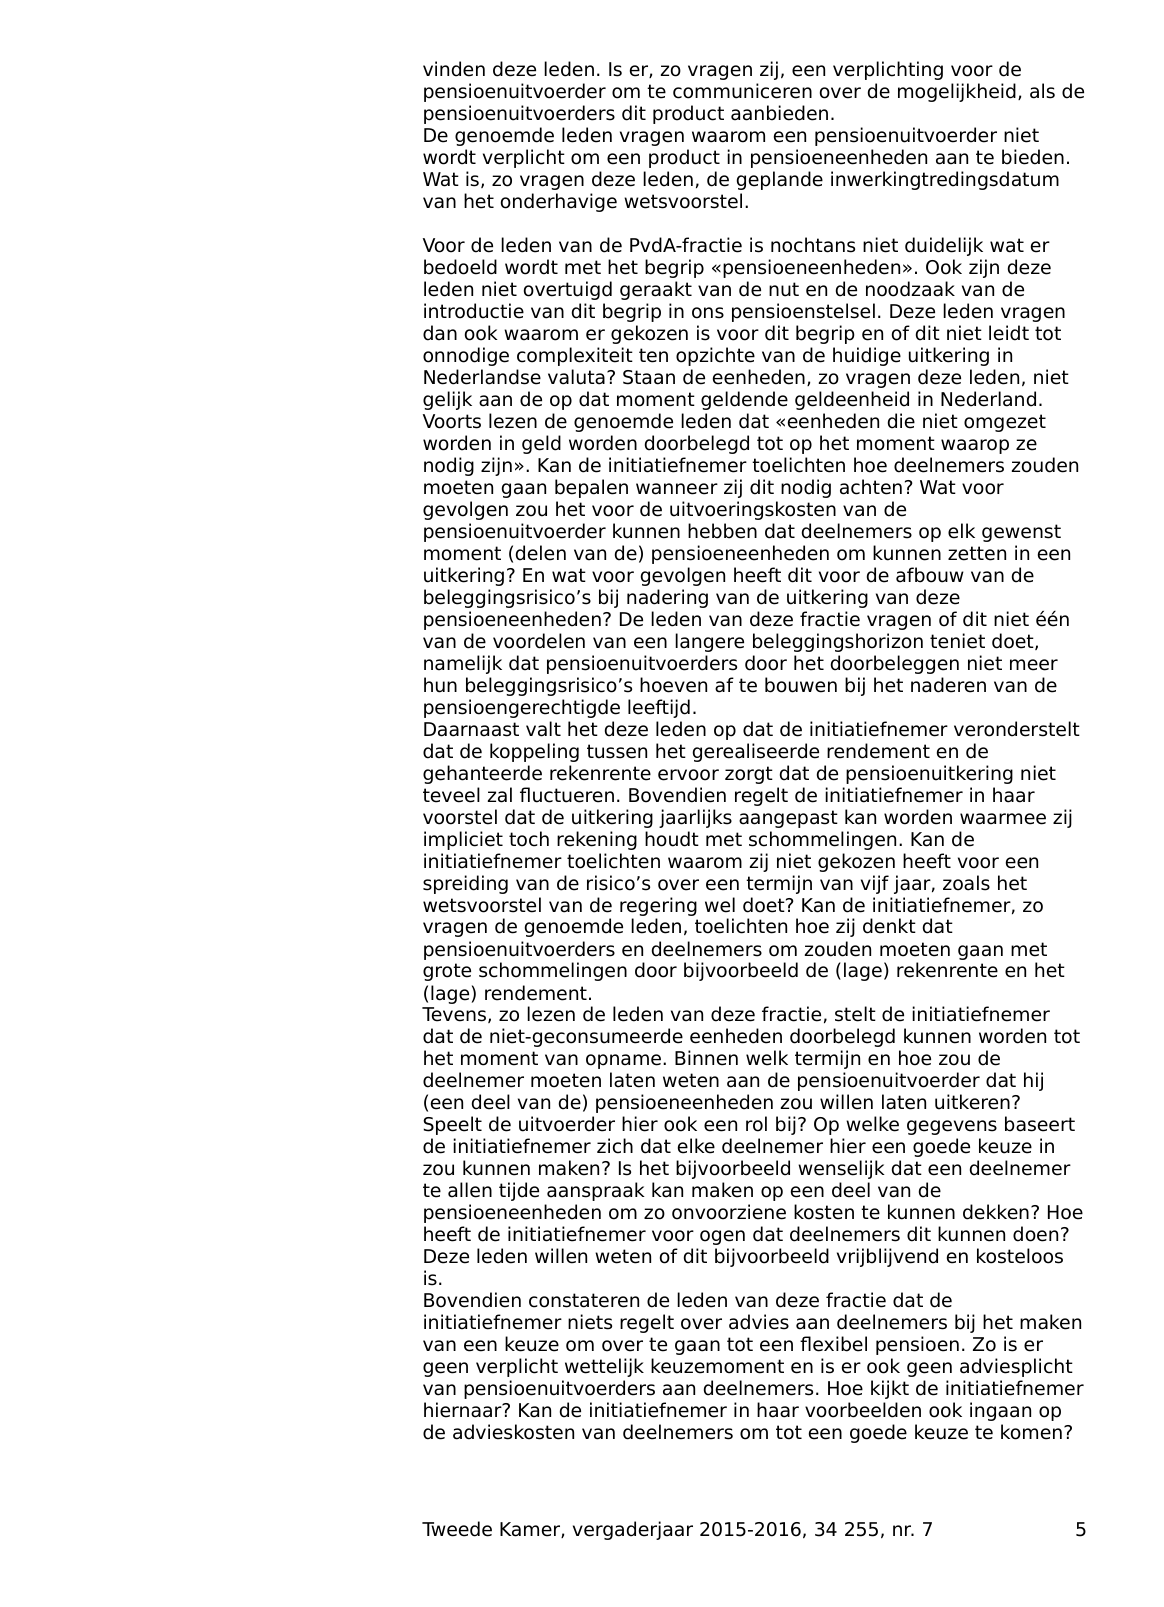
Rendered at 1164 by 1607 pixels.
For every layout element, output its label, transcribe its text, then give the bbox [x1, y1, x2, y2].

text Voorts lezen de genoemde leden dat «eenheden die niet omgezet worden in geld worden doorbelegd tot op het moment waarop ze nodig zijn». Kan de initiatiefnemer toelichten hoe deelnemers zouden moeten gaan bepalen wanneer zij dit nodig achten? Wat voor gevolgen zou het voor de uitvoeringskosten van de pensioenuitvoerder kunnen hebben dat deelnemers op elk gewenst moment (delen van de) pensioeneenheden om kunnen zetten in een uitkering? En wat voor gevolgen heeft dit voor de afbouw van de beleggingsrisico’s bij nadering van de uitkering van deze pensioeneenheden? De leden van deze fractie vragen of dit niet één van de voordelen van een langere beleggingshorizon teniet doet, namelijk dat pensioenuitvoerders door het doorbeleggen niet meer hun beleggingsrisico’s hoeven af te bouwen bij het naderen van de pensioengerechtigde leeftijd. [422, 411, 1087, 719]
text Voor de leden van de PvdA-fractie is nochtans niet duidelijk wat er bedoeld wordt met het begrip «pensioeneenheden». Ook zijn deze leden niet overtuigd geraakt van de nut en de noodzaak van de introductie van dit begrip in ons pensioenstelsel. Deze leden vragen dan ook waarom er gekozen is voor dit begrip en of dit niet leidt tot onnodige complexiteit ten opzichte van de huidige uitkering in Nederlandse valuta? Staan de eenheden, zo vragen deze leden, niet gelijk aan de op dat moment geldende geldeenheid in Nederland. [422, 235, 1087, 411]
text Wat is, zo vragen deze leden, de geplande inwerkingtredingsdatum van het onderhavige wetsvoorstel. [422, 169, 1087, 213]
text Daarnaast valt het deze leden op dat de initiatiefnemer veronderstelt dat de koppeling tussen het gerealiseerde rendement en de gehanteerde rekenrente ervoor zorgt dat de pensioenuitkering niet teveel zal fluctueren. Bovendien regelt de initiatiefnemer in haar voorstel dat de uitkering jaarlijks aangepast kan worden waarmee zij impliciet toch rekening houdt met schommelingen. Kan de initiatiefnemer toelichten waarom zij niet gekozen heeft voor een spreiding van de risico’s over een termijn van vijf jaar, zoals het wetsvoorstel van de regering wel doet? Kan de initiatiefnemer, zo vragen de genoemde leden, toelichten hoe zij denkt dat pensioenuitvoerders en deelnemers om zouden moeten gaan met grote schommelingen door bijvoorbeeld de (lage) rekenrente en het (lage) rendement. [422, 719, 1087, 1004]
text vinden deze leden. Is er, zo vragen zij, een verplichting voor de pensioenuitvoerder om te communiceren over de mogelijkheid, als de pensioenuitvoerders dit product aanbieden. [422, 59, 1087, 125]
text Tevens, zo lezen de leden van deze fractie, stelt de initiatiefnemer dat de niet-geconsumeerde eenheden doorbelegd kunnen worden tot het moment van opname. Binnen welk termijn en hoe zou de deelnemer moeten laten weten aan de pensioenuitvoerder dat hij (een deel van de) pensioeneenheden zou willen laten uitkeren? Speelt de uitvoerder hier ook een rol bij? Op welke gegevens baseert de initiatiefnemer zich dat elke deelnemer hier een goede keuze in zou kunnen maken? Is het bijvoorbeeld wenselijk dat een deelnemer te allen tijde aanspraak kan maken op een deel van de pensioeneenheden om zo onvoorziene kosten te kunnen dekken? Hoe heeft de initiatiefnemer voor ogen dat deelnemers dit kunnen doen? Deze leden willen weten of dit bijvoorbeeld vrijblijvend en kosteloos is. [422, 1004, 1087, 1290]
text Bovendien constateren de leden van deze fractie dat de initiatiefnemer niets regelt over advies aan deelnemers bij het maken van een keuze om over te gaan tot een flexibel pensioen. Zo is er geen verplicht wettelijk keuzemoment en is er ook geen adviesplicht van pensioenuitvoerders aan deelnemers. Hoe kijkt de initiatiefnemer hiernaar? Kan de initiatiefnemer in haar voorbeelden ook ingaan op de advieskosten van deelnemers om tot een goede keuze te komen? [422, 1290, 1087, 1444]
text De genoemde leden vragen waarom een pensioenuitvoerder niet wordt verplicht om een product in pensioeneenheden aan te bieden. [422, 125, 1087, 169]
